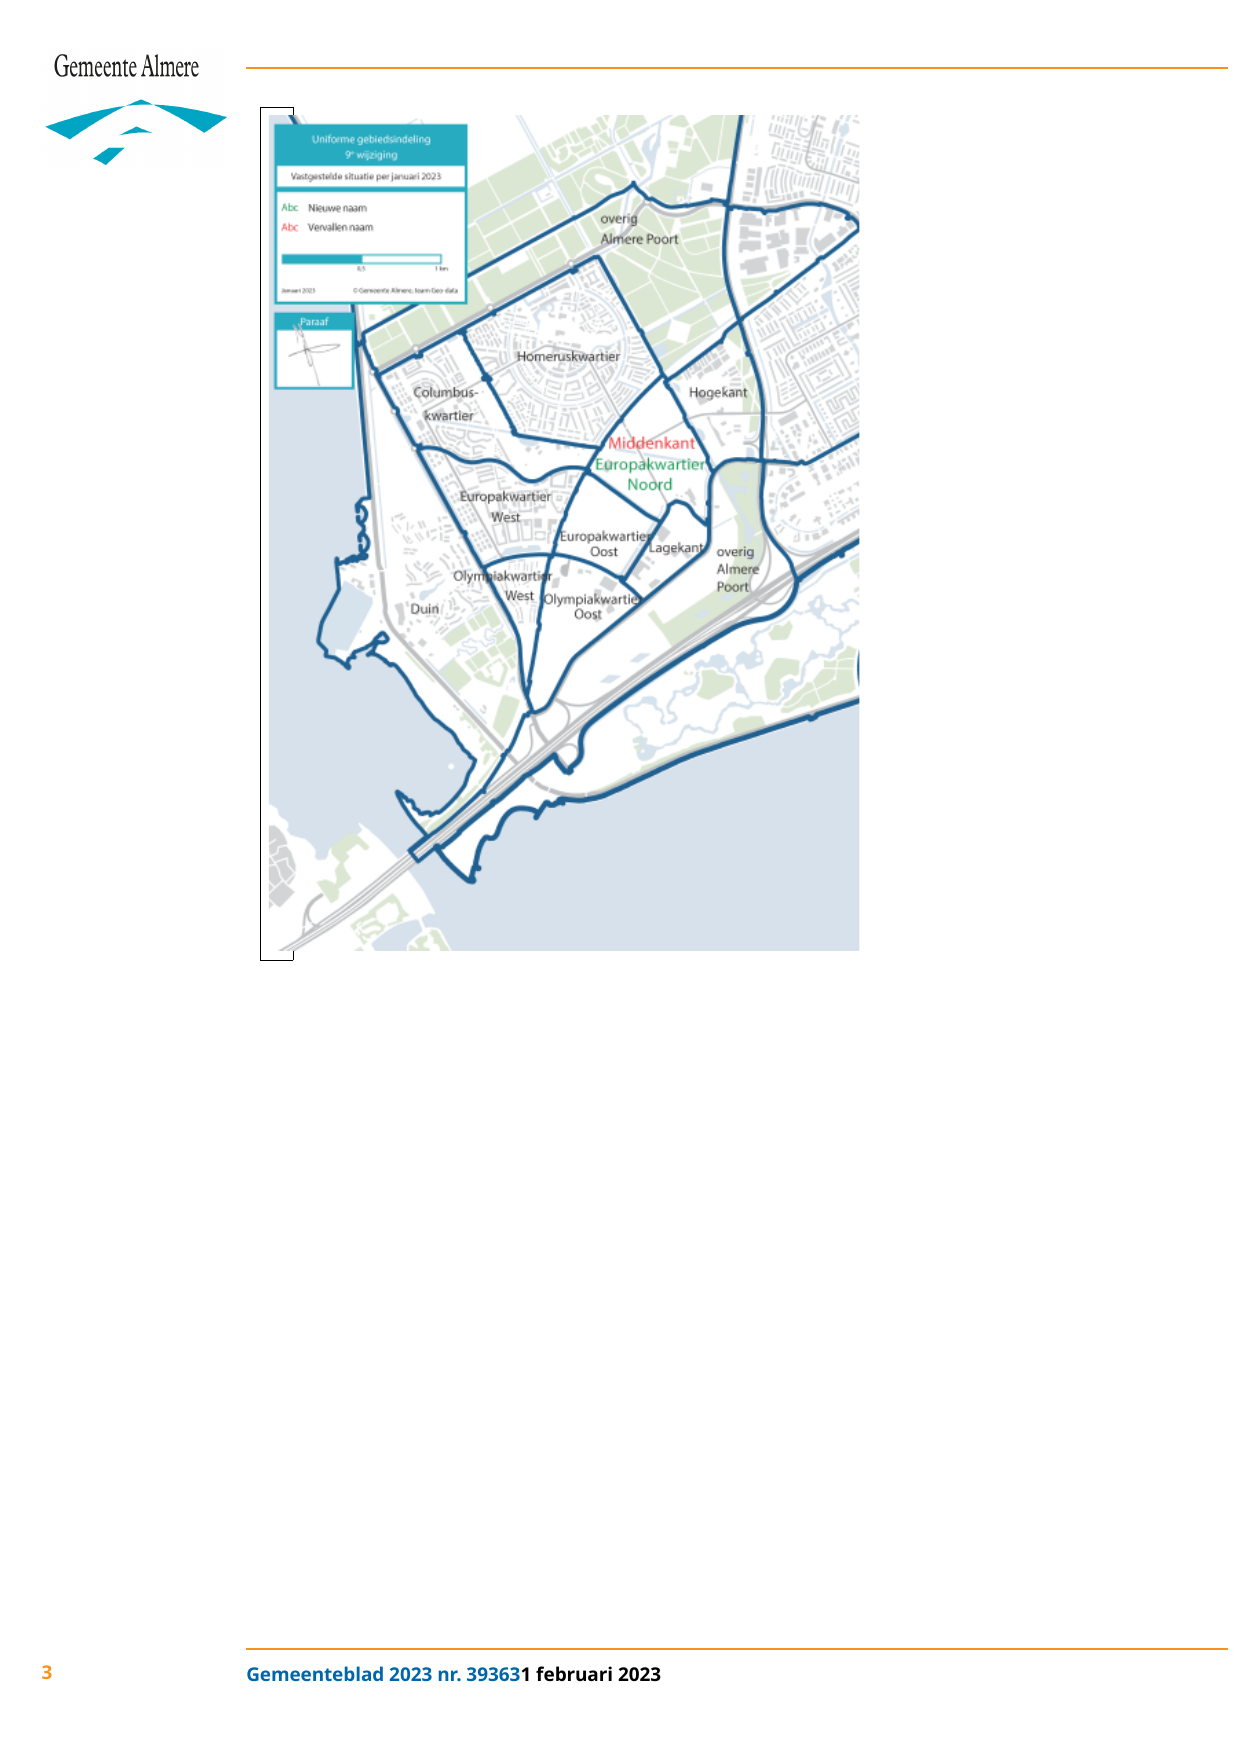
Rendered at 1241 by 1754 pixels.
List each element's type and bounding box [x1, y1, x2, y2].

picture [41, 47, 231, 172]
picture [268, 115, 860, 951]
